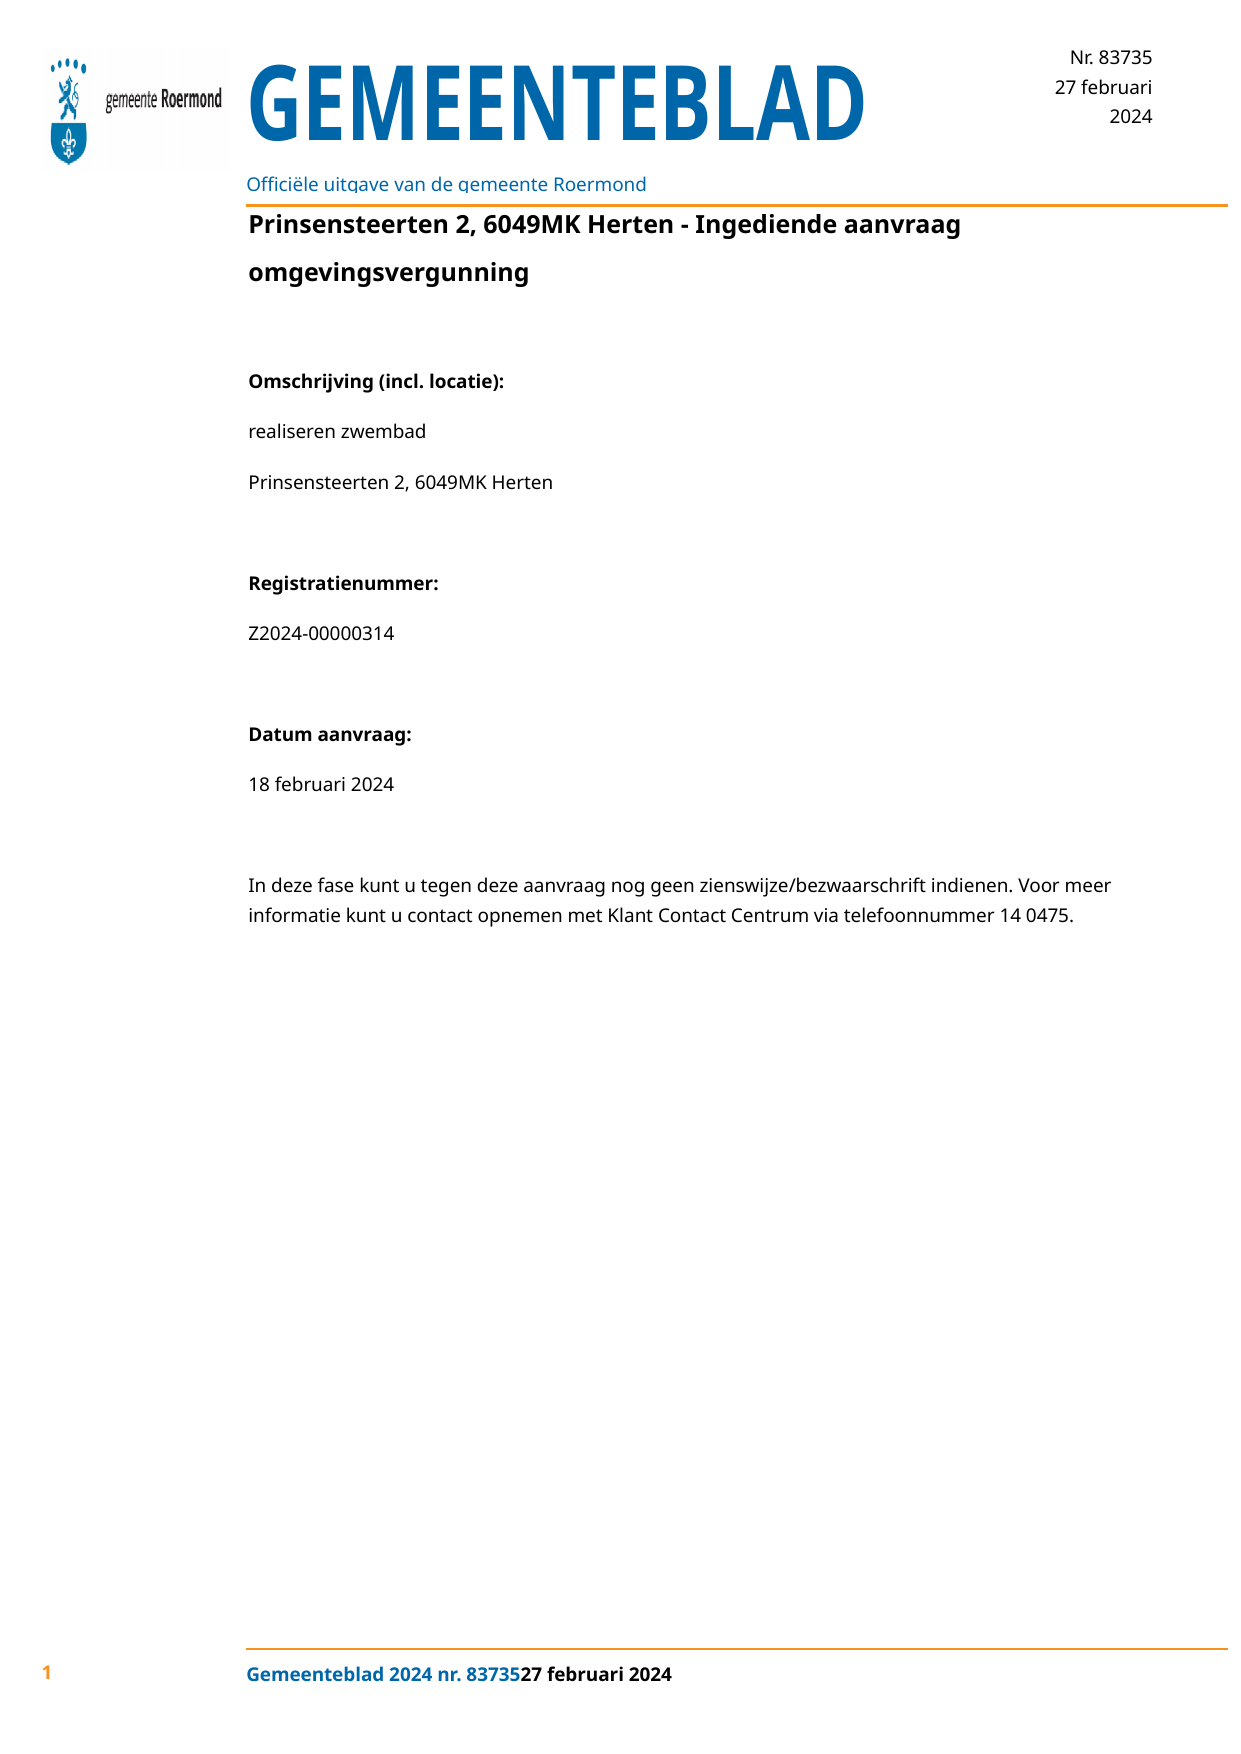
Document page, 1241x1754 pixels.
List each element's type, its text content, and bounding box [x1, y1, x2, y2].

text Registratienummer: [248, 570, 1152, 596]
text Z2024-00000314 [248, 620, 1152, 646]
text In deze fase kunt u tegen deze aanvraag nog geen zienswijze/bezwaarschrift indienen. Voor meer informatie kunt u contact opnemen met Klant Contact Centrum via telefoonnummer 14 0475. [248, 872, 1152, 928]
text realiseren zwembad [248, 419, 1152, 444]
text Omschrijving (incl. locatie): [248, 368, 1152, 394]
picture [41, 47, 231, 172]
text Prinsensteerten 2, 6049MK Herten - Ingediende aanvraag omgevingsvergunning [248, 207, 1152, 288]
text Prinsensteerten 2, 6049MK Herten [248, 469, 1152, 495]
text Datum aanvraag: [248, 721, 1152, 747]
text 18 februari 2024 [248, 772, 1152, 797]
